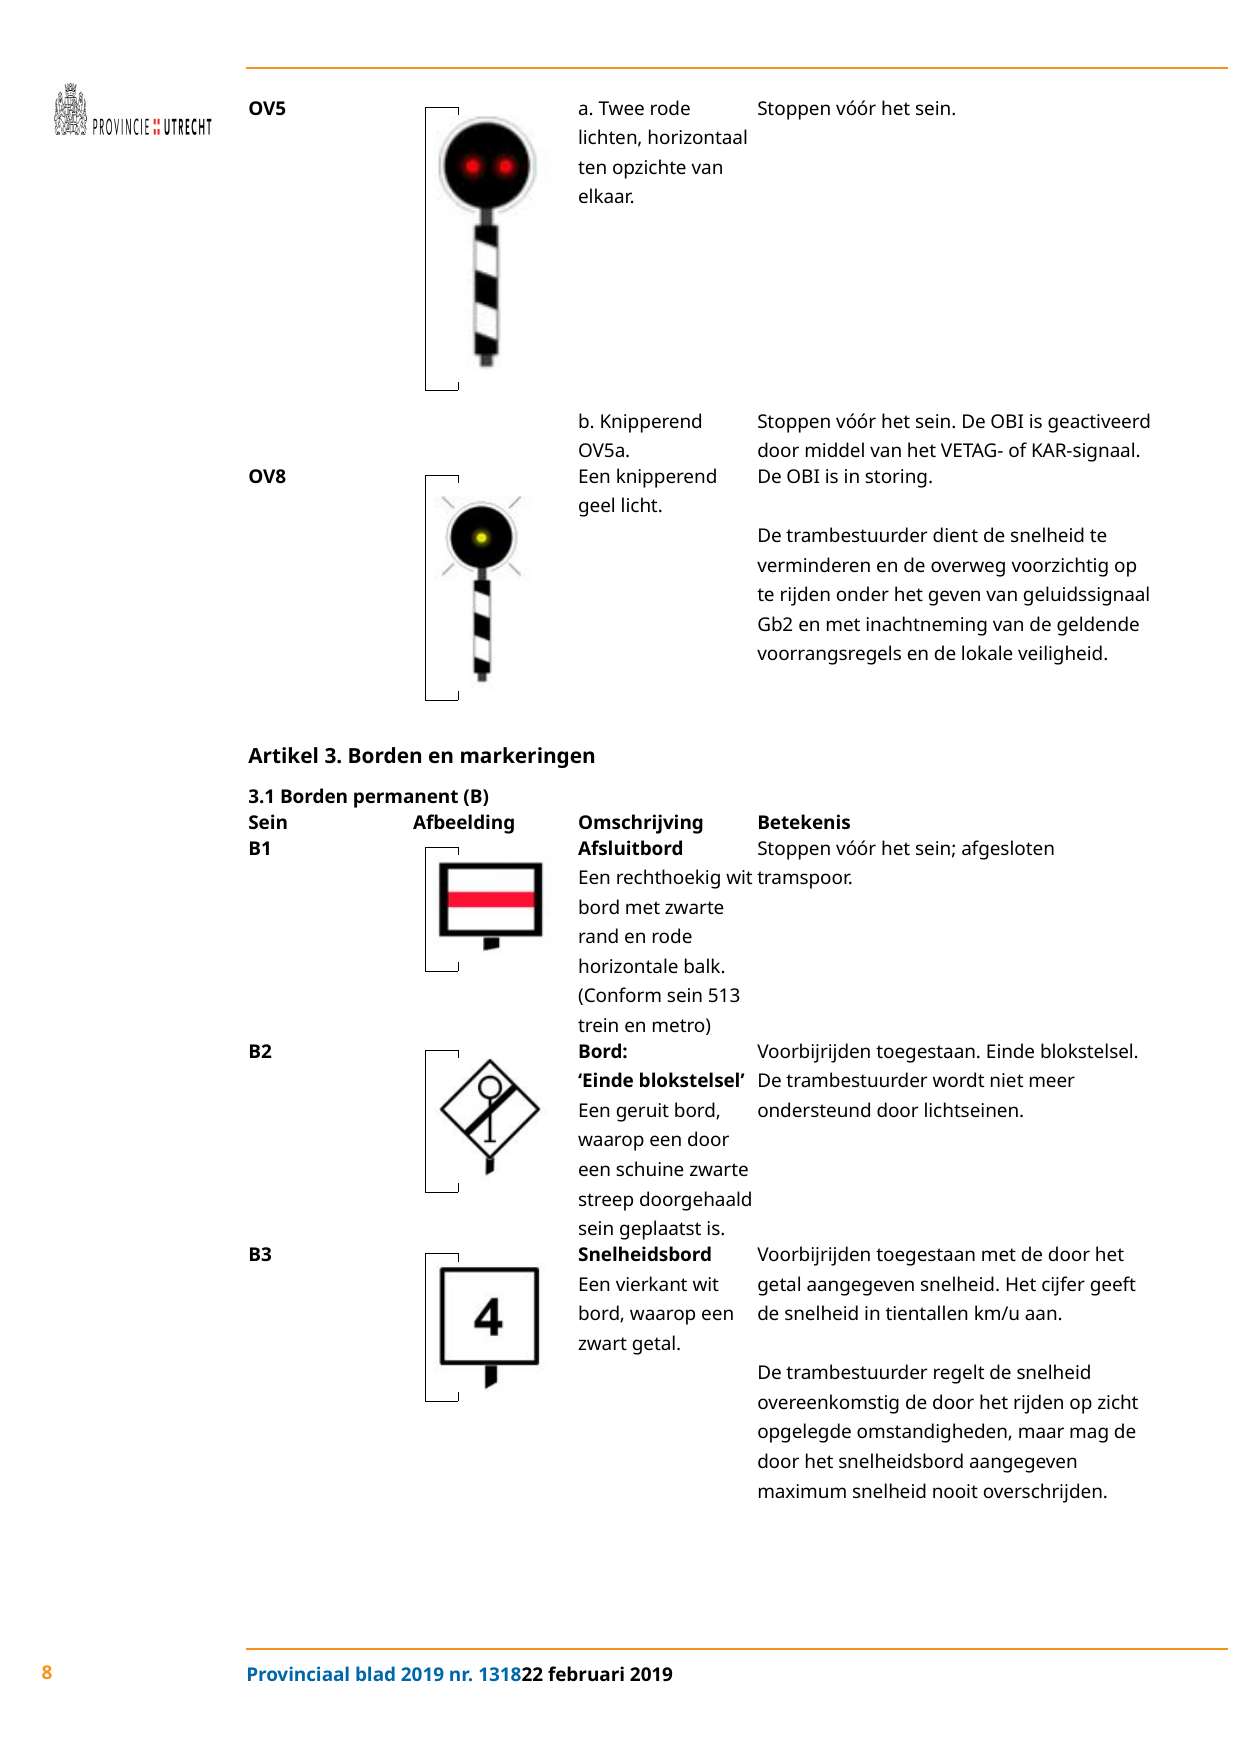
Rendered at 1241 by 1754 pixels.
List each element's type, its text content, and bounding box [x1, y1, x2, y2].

table_header Afbeelding [413, 809, 578, 835]
table_cell [413, 463, 578, 717]
picture [41, 47, 231, 172]
table_cell Stoppen vóór het sein. [757, 95, 1152, 408]
table_cell Bord: ‘Einde blokstelsel’ Een geruit bord, waarop een door een schuine zwarte streep doorgehaald sein geplaatst is. [578, 1038, 757, 1241]
table_cell Een knipperend geel licht. [578, 463, 757, 717]
table_cell OV5 [248, 95, 413, 463]
table_cell Voorbijrijden toegestaan met de door het getal aangegeven snelheid. Het cijfer geeft de snelheid in tientallen km/u aan. De trambestuurder regelt de snelheid overeenkomstig de door het rijden op zicht opgelegde omstandigheden, maar mag de door het snelheidsbord aangegeven maximum snelheid nooit overschrijden. [757, 1241, 1152, 1503]
table_cell b. Knipperend OV5a. [578, 408, 757, 463]
table_cell OV8 [248, 463, 413, 717]
table_cell [413, 1241, 578, 1503]
table_cell B2 [248, 1038, 413, 1241]
table_cell Stoppen vóór het sein; afgesloten tramspoor. [757, 835, 1152, 1038]
text 3.1 Borden permanent (B) [248, 783, 1152, 809]
picture [433, 115, 552, 382]
table_cell [413, 408, 578, 463]
table_cell [413, 1038, 578, 1241]
text Artikel 3. Borden en markeringen [248, 741, 1152, 769]
table_cell [413, 835, 578, 1038]
table_header Betekenis [757, 809, 1152, 835]
picture [433, 1262, 552, 1392]
table_header Omschrijving [578, 809, 757, 835]
picture [433, 483, 552, 691]
table_cell B1 [248, 835, 413, 1038]
table_cell Voorbijrijden toegestaan. Einde blokstelsel. De trambestuurder wordt niet meer ondersteund door lichtseinen. [757, 1038, 1152, 1241]
table_cell De OBI is in storing. De trambestuurder dient de snelheid te verminderen en de overweg voorzichtig op te rijden onder het geven van geluidssignaal Gb2 en met inachtneming van de geldende voorrangsregels en de lokale veiligheid. [757, 463, 1152, 717]
table_cell a. Twee rode lichten, horizontaal ten opzichte van elkaar. [578, 95, 757, 408]
picture [433, 1058, 552, 1183]
table_cell Afsluitbord Een rechthoekig wit bord met zwarte rand en rode horizontale balk. (Conform sein 513 trein en metro) [578, 835, 757, 1038]
table_cell [413, 95, 578, 408]
table_cell Stoppen vóór het sein. De OBI is geactiveerd door middel van het VETAG- of KAR-signaal. [757, 408, 1152, 463]
picture [433, 855, 552, 962]
table_cell B3 [248, 1241, 413, 1503]
table_header Sein [248, 809, 413, 835]
table_cell Snelheidsbord Een vierkant wit bord, waarop een zwart getal. [578, 1241, 757, 1503]
